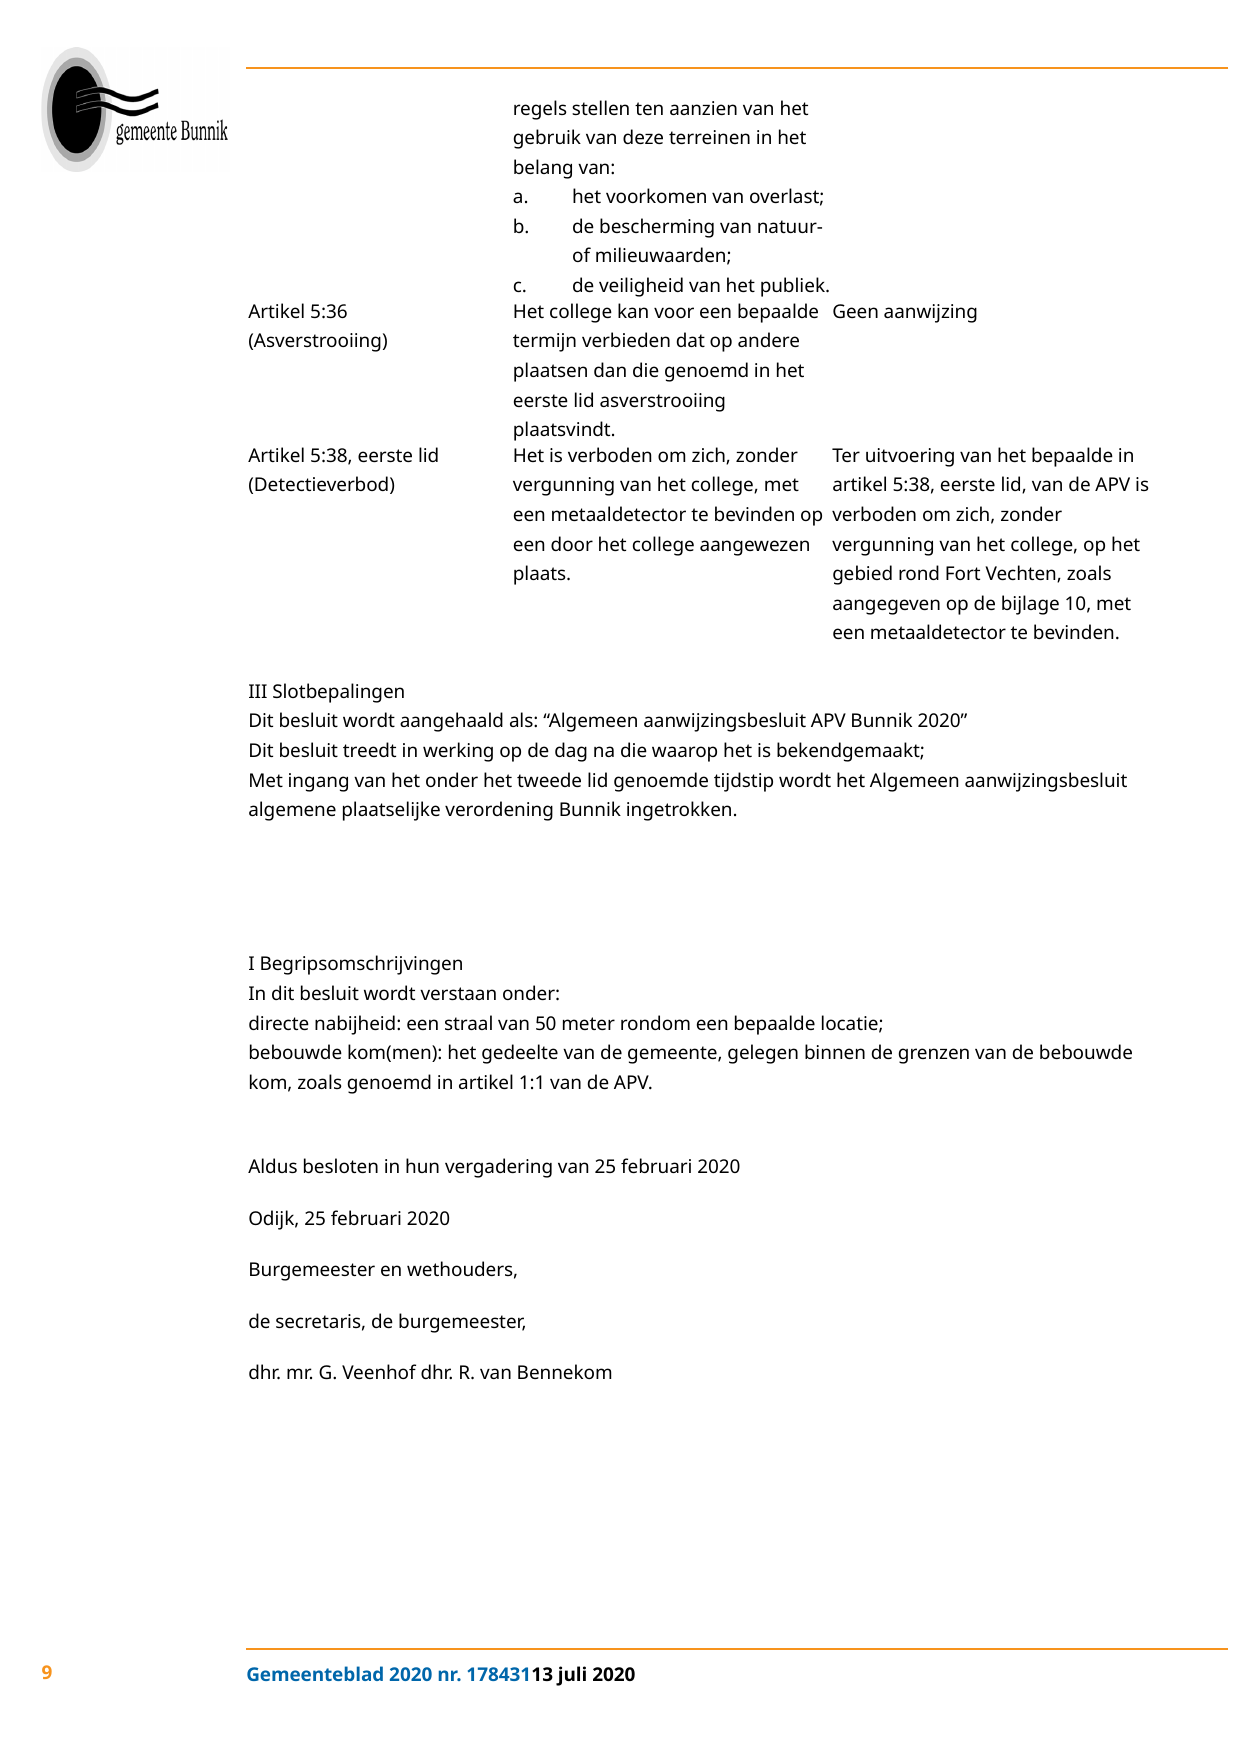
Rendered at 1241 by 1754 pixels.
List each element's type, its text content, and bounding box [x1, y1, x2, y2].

table_cell [248, 95, 513, 298]
text I Begripsomschrijvingen [248, 951, 1152, 976]
text III Slotbepalingen [248, 678, 1152, 704]
table_cell Het college kan voor een bepaalde termijn verbieden dat op andere plaatsen dan die genoemd in het eerste lid asverstrooiing plaatsvindt. [513, 298, 832, 442]
text Dit besluit wordt aangehaald als: “Algemeen aanwijzingsbesluit APV Bunnik 2020” [248, 708, 1152, 733]
text Aldus besloten in hun vergadering van 25 februari 2020 [248, 1154, 1152, 1179]
picture [41, 47, 231, 172]
table_cell Het is verboden om zich, zonder vergunning van het college, met een metaaldetector te bevinden op een door het college aangewezen plaats. [513, 442, 832, 645]
table_cell Artikel 5:36 (Asverstrooiing) [248, 298, 513, 442]
text Odijk, 25 februari 2020 [248, 1205, 1152, 1231]
text bebouwde kom(men): het gedeelte van de gemeente, gelegen binnen de grenzen van de bebouwde kom, zoals genoemd in artikel 1:1 van de APV. [248, 1039, 1152, 1094]
table_cell Ter uitvoering van het bepaalde in artikel 5:38, eerste lid, van de APV is verboden om zich, zonder vergunning van het college, op het gebied rond Fort Vechten, zoals aangegeven op de bijlage 10, met een metaaldetector te bevinden. [832, 442, 1152, 645]
table_cell Geen aanwijzing [832, 298, 1152, 442]
text In dit besluit wordt verstaan onder: [248, 980, 1152, 1006]
text directe nabijheid: een straal van 50 meter rondom een bepaalde locatie; [248, 1010, 1152, 1035]
text dhr. mr. G. Veenhof dhr. R. van Bennekom [248, 1359, 1152, 1385]
table_cell Artikel 5:38, eerste lid (Detectieverbod) [248, 442, 513, 645]
table_cell regels stellen ten aanzien van het gebruik van deze terreinen in het belang van: het voorkomen van overlast; de bescherming van natuur- of milieuwaarden; de veiligheid van het publiek. [513, 95, 832, 298]
text Burgemeester en wethouders, [248, 1257, 1152, 1282]
table_cell [832, 95, 1152, 298]
text de secretaris, de burgemeester, [248, 1308, 1152, 1334]
text Dit besluit treedt in werking op de dag na die waarop het is bekendgemaakt; [248, 737, 1152, 763]
text Met ingang van het onder het tweede lid genoemde tijdstip wordt het Algemeen aanwijzingsbesluit algemene plaatselijke verordening Bunnik ingetrokken. [248, 767, 1152, 822]
